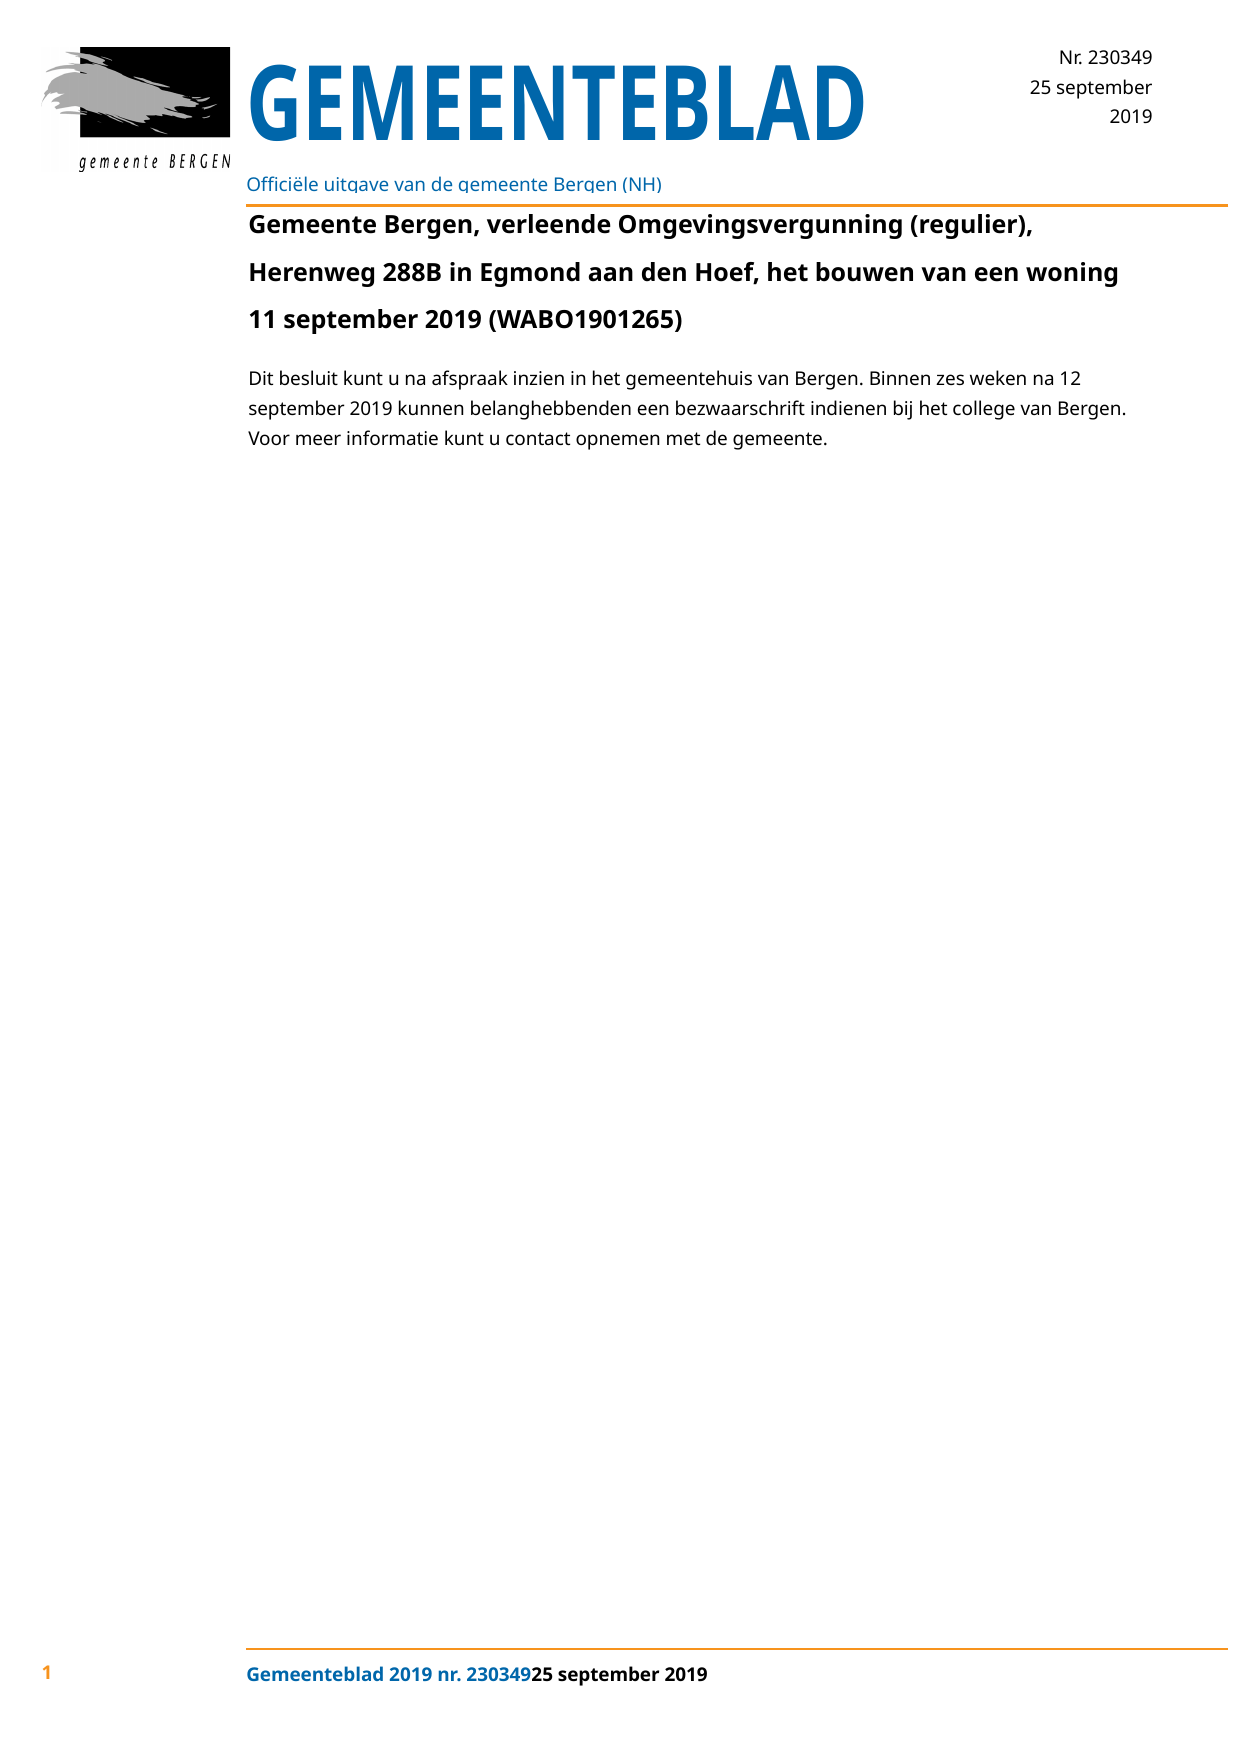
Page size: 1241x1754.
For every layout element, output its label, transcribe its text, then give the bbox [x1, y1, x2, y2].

text Dit besluit kunt u na afspraak inzien in het gemeentehuis van Bergen. Binnen zes weken na 12 september 2019 kunnen belanghebbenden een bezwaarschrift indienen bij het college van Bergen. Voor meer informatie kunt u contact opnemen met de gemeente. [248, 366, 1152, 450]
text Gemeente Bergen, verleende Omgevingsvergunning (regulier), Herenweg 288B in Egmond aan den Hoef, het bouwen van een woning 11 september 2019 (WABO1901265) [248, 207, 1152, 336]
picture [41, 47, 231, 172]
